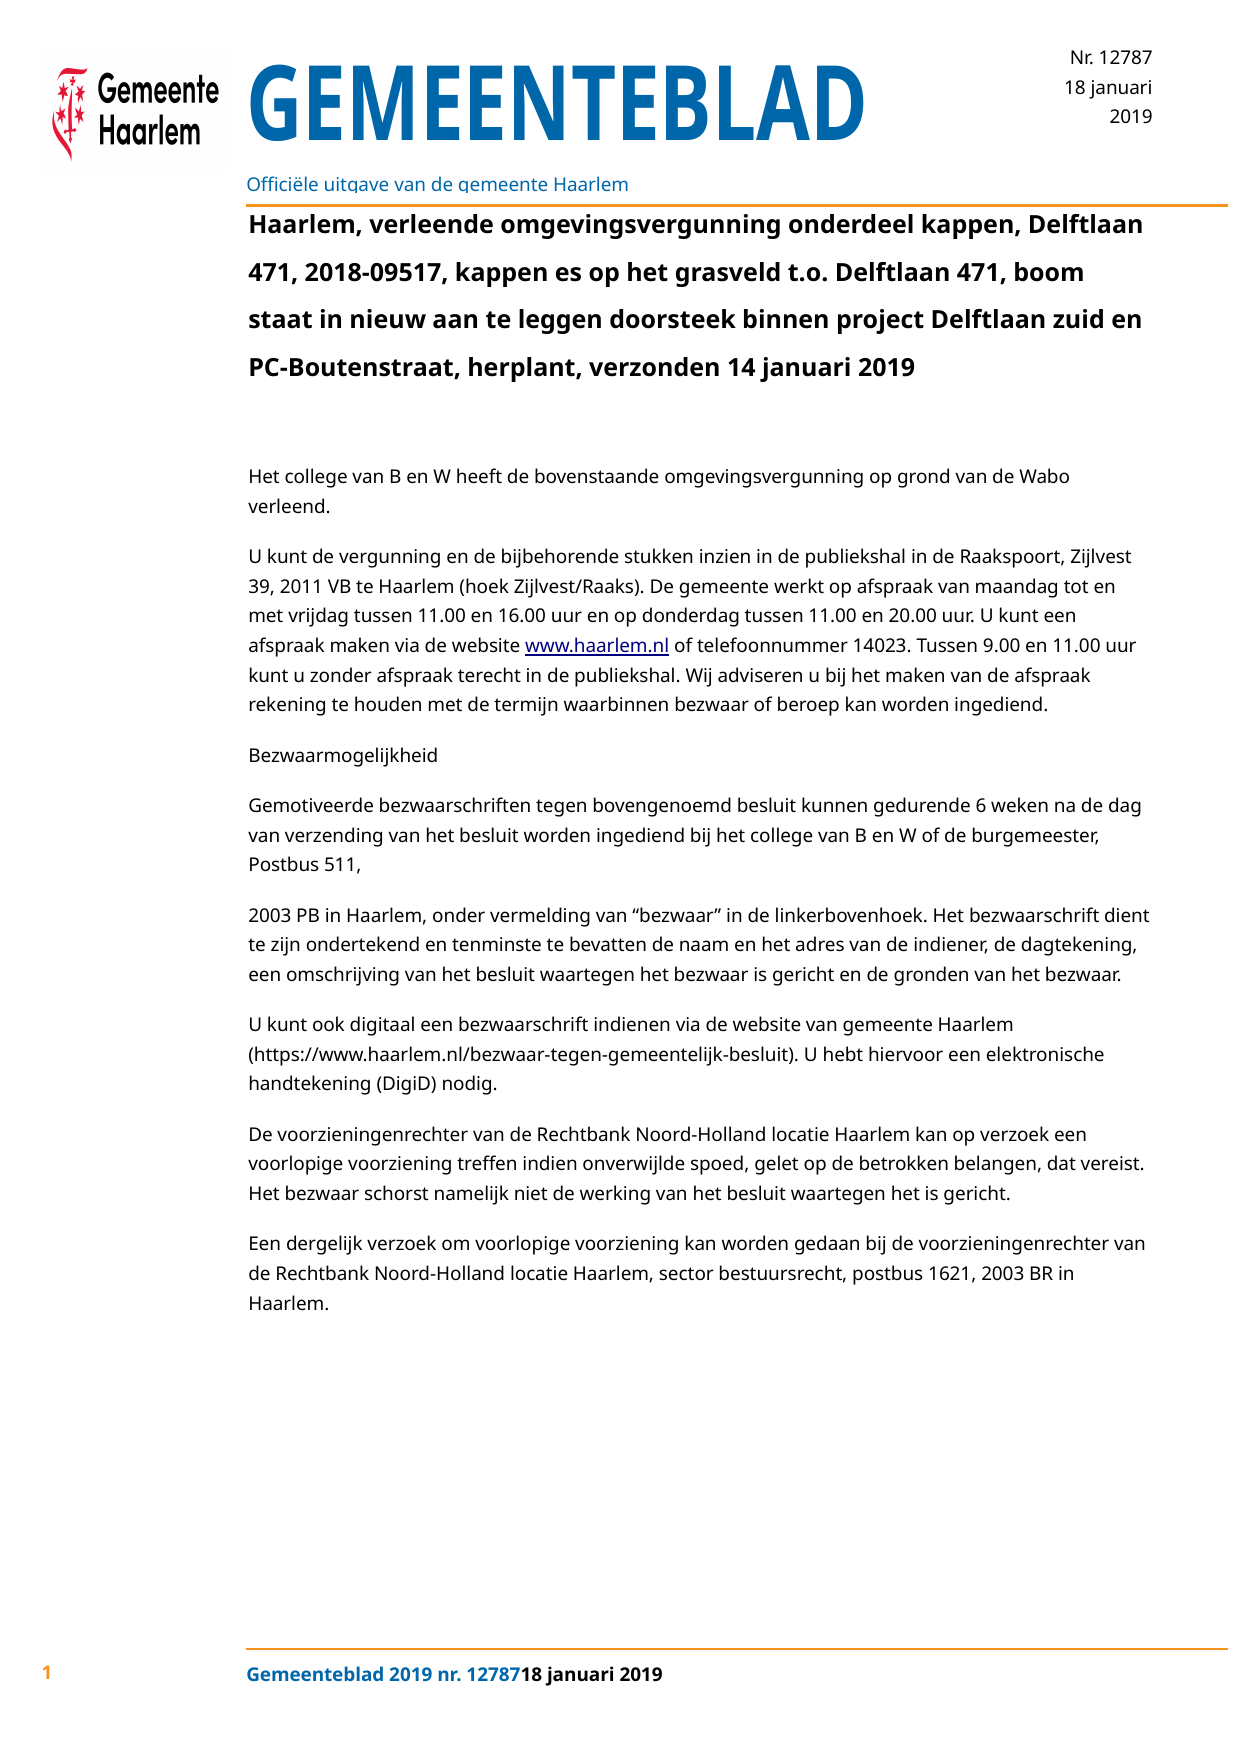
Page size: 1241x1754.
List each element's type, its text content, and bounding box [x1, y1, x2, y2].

text Een dergelijk verzoek om voorlopige voorziening kan worden gedaan bij de voorzieningenrechter van de Rechtbank Noord-Holland locatie Haarlem, sector bestuursrecht, postbus 1621, 2003 BR in Haarlem. [248, 1231, 1152, 1316]
text Haarlem, verleende omgevingsvergunning onderdeel kappen, Delftlaan 471, 2018-09517, kappen es op het grasveld t.o. Delftlaan 471, boom staat in nieuw aan te leggen doorsteek binnen project Delftlaan zuid en PC-Boutenstraat, herplant, verzonden 14 januari 2019 [248, 207, 1152, 384]
text U kunt ook digitaal een bezwaarschrift indienen via de website van gemeente Haarlem (https://www.haarlem.nl/bezwaar-tegen-gemeentelijk-besluit). U hebt hiervoor een elektronische handtekening (DigiD) nodig. [248, 1011, 1152, 1096]
text 2003 PB in Haarlem, onder vermelding van “bezwaar” in de linkerbovenhoek. Het bezwaarschrift dient te zijn ondertekend en tenminste te bevatten de naam en het adres van de indiener, de dagtekening, een omschrijving van het besluit waartegen het bezwaar is gericht en de gronden van het bezwaar. [248, 902, 1152, 987]
picture [41, 47, 231, 172]
text Bezwaarmogelijkheid [248, 742, 1152, 768]
text Gemotiveerde bezwaarschriften tegen bovengenoemd besluit kunnen gedurende 6 weken na de dag van verzending van het besluit worden ingediend bij het college van B en W of de burgemeester, Postbus 511, [248, 792, 1152, 877]
text De voorzieningenrechter van de Rechtbank Noord-Holland locatie Haarlem kan op verzoek een voorlopige voorziening treffen indien onverwijlde spoed, gelet op de betrokken belangen, dat vereist. Het bezwaar schorst namelijk niet de werking van het besluit waartegen het is gericht. [248, 1121, 1152, 1206]
text Het college van B en W heeft de bovenstaande omgevingsvergunning op grond van de Wabo verleend. [248, 463, 1152, 519]
text U kunt de vergunning en de bijbehorende stukken inzien in de publiekshal in de Raakspoort, Zijlvest 39, 2011 VB te Haarlem (hoek Zijlvest/Raaks). De gemeente werkt op afspraak van maandag tot en met vrijdag tussen 11.00 en 16.00 uur en op donderdag tussen 11.00 en 20.00 uur. U kunt een afspraak maken via de website www.haarlem.nl of telefoonnummer 14023. Tussen 9.00 en 11.00 uur kunt u zonder afspraak terecht in de publiekshal. Wij adviseren u bij het maken van de afspraak rekening te houden met de termijn waarbinnen bezwaar of beroep kan worden ingediend. [248, 543, 1152, 717]
